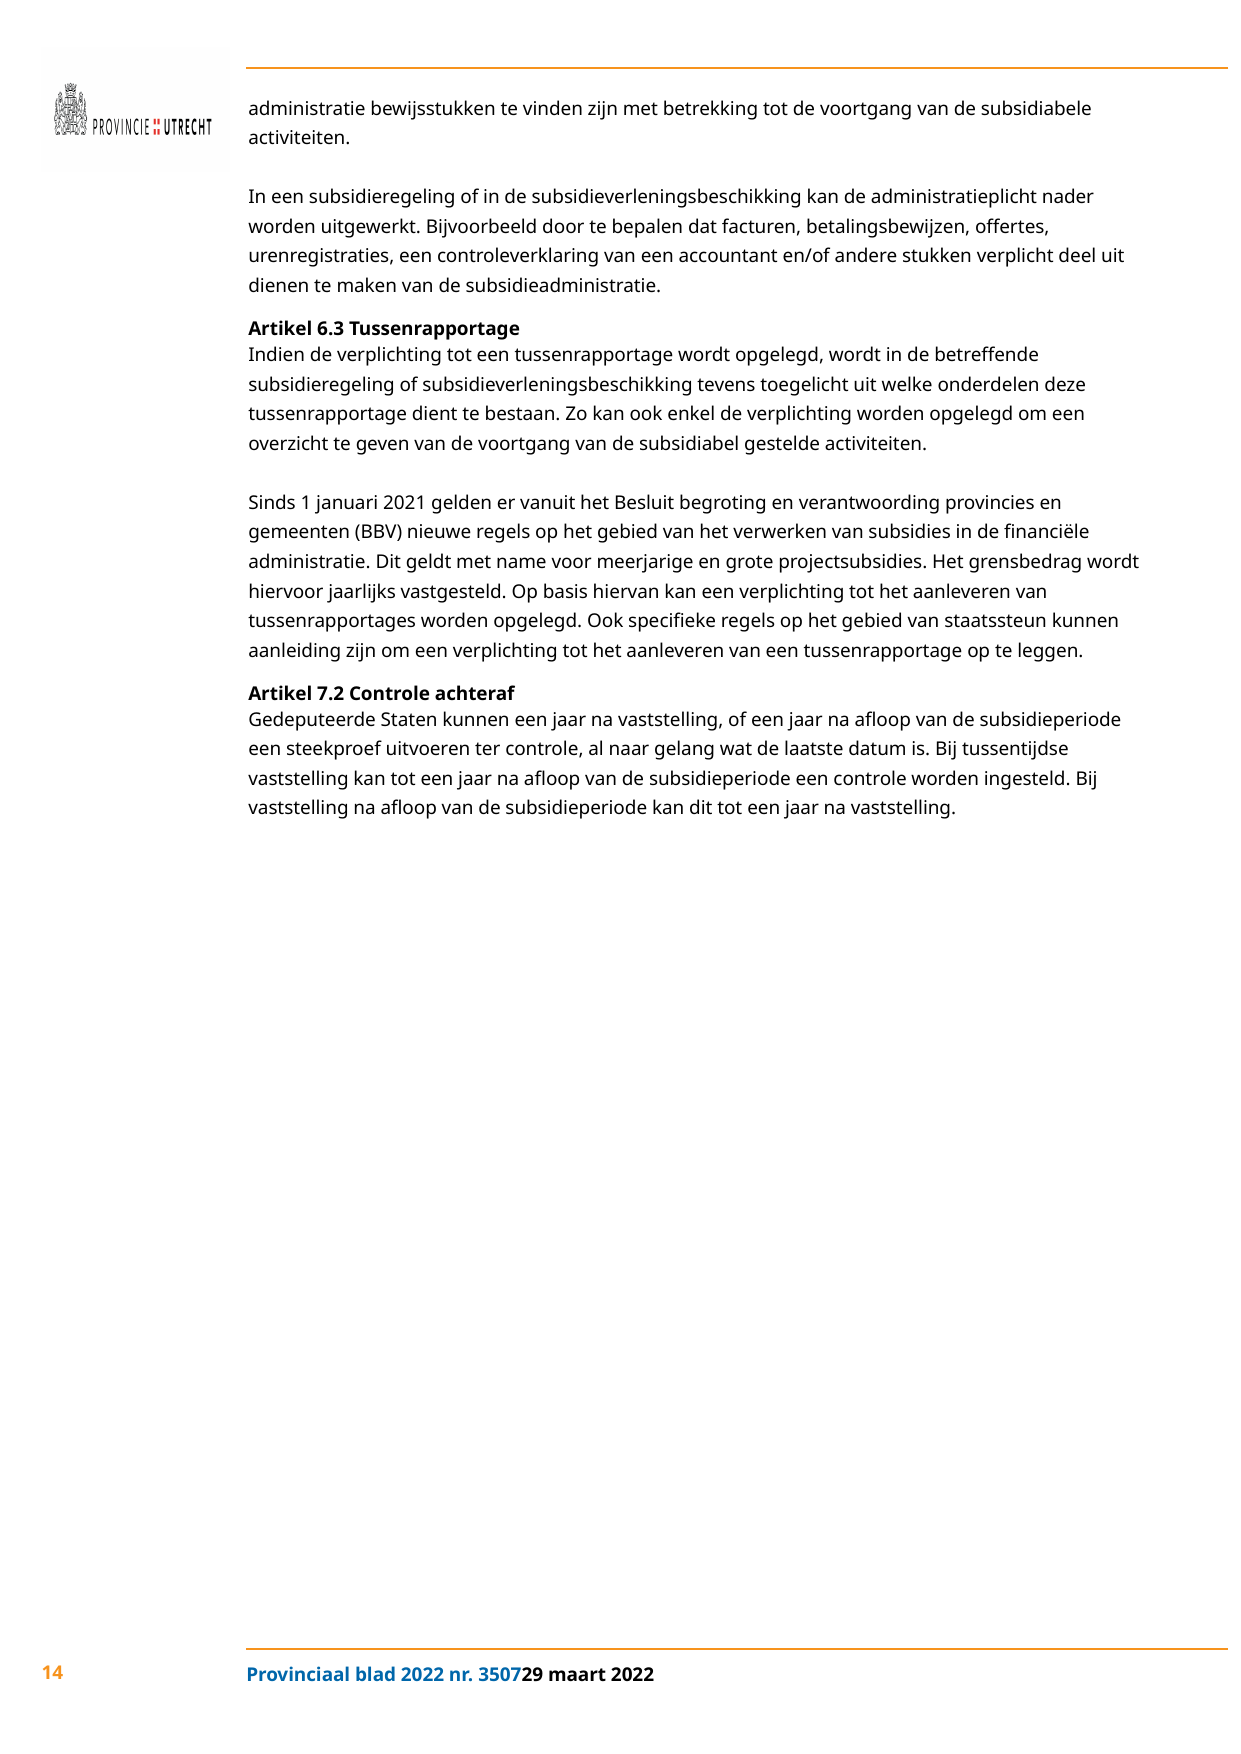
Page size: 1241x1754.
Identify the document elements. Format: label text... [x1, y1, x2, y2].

text administratie bewijsstukken te vinden zijn met betrekking tot de voortgang van de subsidiabele activiteiten. [248, 95, 1152, 150]
text Indien de verplichting tot een tussenrapportage wordt opgelegd, wordt in de betreffende subsidieregeling of subsidieverleningsbeschikking tevens toegelicht uit welke onderdelen deze tussenrapportage dient te bestaan. Zo kan ook enkel de verplichting worden opgelegd om een overzicht te geven van de voortgang van de subsidiabel gestelde activiteiten. [248, 341, 1152, 456]
text Sinds 1 januari 2021 gelden er vanuit het Besluit begroting en verantwoording provincies en gemeenten (BBV) nieuwe regels op het gebied van het verwerken van subsidies in de financiële administratie. Dit geldt met name voor meerjarige en grote projectsubsidies. Het grensbedrag wordt hiervoor jaarlijks vastgesteld. Op basis hiervan kan een verplichting tot het aanleveren van tussenrapportages worden opgelegd. Ook specifieke regels op het gebied van staatssteun kunnen aanleiding zijn om een verplichting tot het aanleveren van een tussenrapportage op te leggen. [248, 489, 1152, 663]
text Artikel 6.3 Tussenrapportage [248, 315, 1152, 341]
text Artikel 7.2 Controle achteraf [248, 680, 1152, 706]
text Gedeputeerde Staten kunnen een jaar na vaststelling, of een jaar na afloop van de subsidieperiode een steekproef uitvoeren ter controle, al naar gelang wat de laatste datum is. Bij tussentijdse vaststelling kan tot een jaar na afloop van de subsidieperiode een controle worden ingesteld. Bij vaststelling na afloop van de subsidieperiode kan dit tot een jaar na vaststelling. [248, 706, 1152, 820]
picture [41, 47, 231, 172]
text In een subsidieregeling of in de subsidieverleningsbeschikking kan de administratieplicht nader worden uitgewerkt. Bijvoorbeeld door te bepalen dat facturen, betalingsbewijzen, offertes, urenregistraties, een controleverklaring van een accountant en/of andere stukken verplicht deel uit dienen te maken van de subsidieadministratie. [248, 183, 1152, 298]
